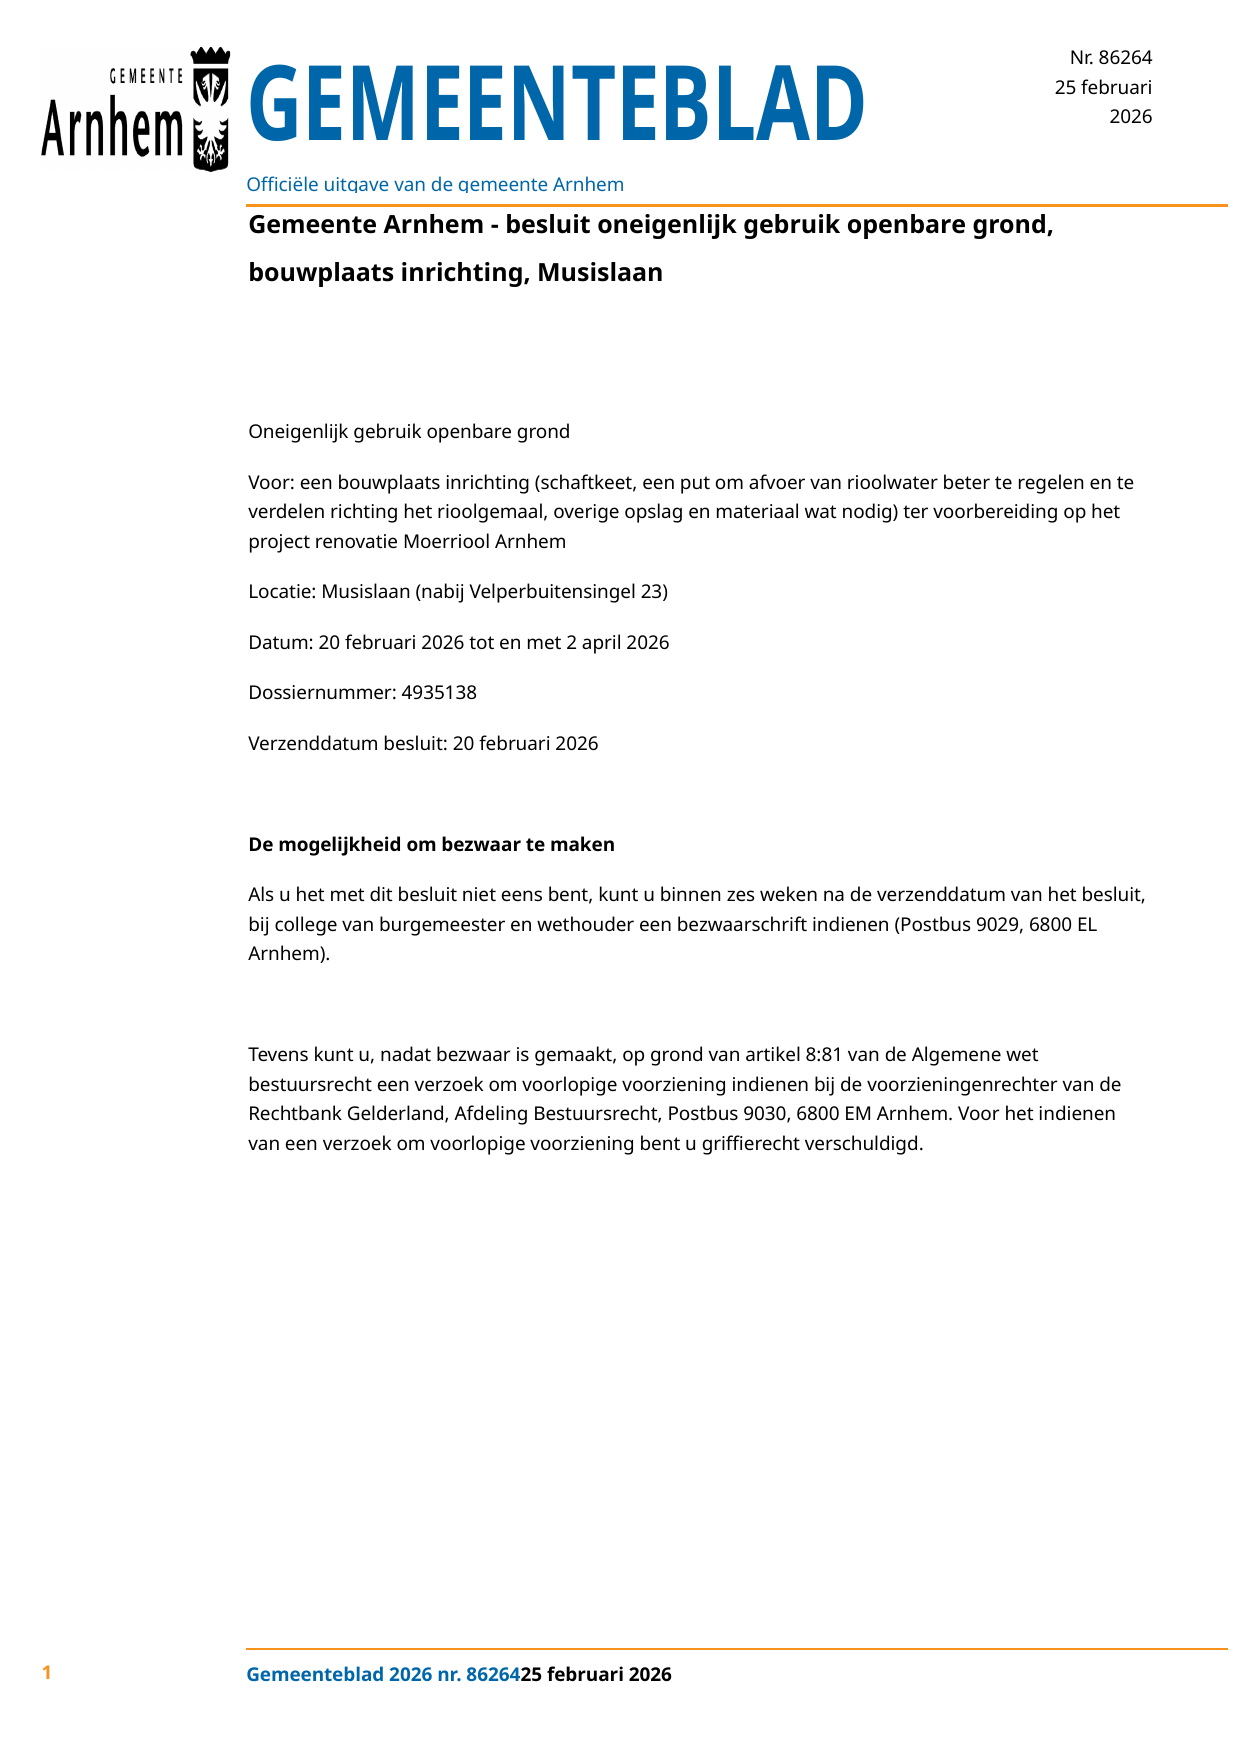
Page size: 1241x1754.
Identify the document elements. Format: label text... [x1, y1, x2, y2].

text Tevens kunt u, nadat bezwaar is gemaakt, op grond van artikel 8:81 van de Algemene wet bestuursrecht een verzoek om voorlopige voorziening indienen bij de voorzieningenrechter van de Rechtbank Gelderland, Afdeling Bestuursrecht, Postbus 9030, 6800 EM Arnhem. Voor het indienen van een verzoek om voorlopige voorziening bent u griffierecht verschuldigd. [248, 1041, 1152, 1156]
text Dossiernummer: 4935138 [248, 679, 1152, 705]
text Voor: een bouwplaats inrichting (schaftkeet, een put om afvoer van rioolwater beter te regelen en te verdelen richting het rioolgemaal, overige opslag en materiaal wat nodig) ter voorbereiding op het project renovatie Moerriool Arnhem [248, 469, 1152, 554]
text Oneigenlijk gebruik openbare grond [248, 419, 1152, 444]
text Verzenddatum besluit: 20 februari 2026 [248, 730, 1152, 756]
text De mogelijkheid om bezwaar te maken [248, 831, 1152, 857]
text Locatie: Musislaan (nabij Velperbuitensingel 23) [248, 579, 1152, 604]
text Gemeente Arnhem - besluit oneigenlijk gebruik openbare grond, bouwplaats inrichting, Musislaan [248, 207, 1152, 288]
picture [41, 47, 231, 172]
text Als u het met dit besluit niet eens bent, kunt u binnen zes weken na de verzenddatum van het besluit, bij college van burgemeester en wethouder een bezwaarschrift indienen (Postbus 9029, 6800 EL Arnhem). [248, 881, 1152, 966]
text Datum: 20 februari 2026 tot en met 2 april 2026 [248, 629, 1152, 655]
